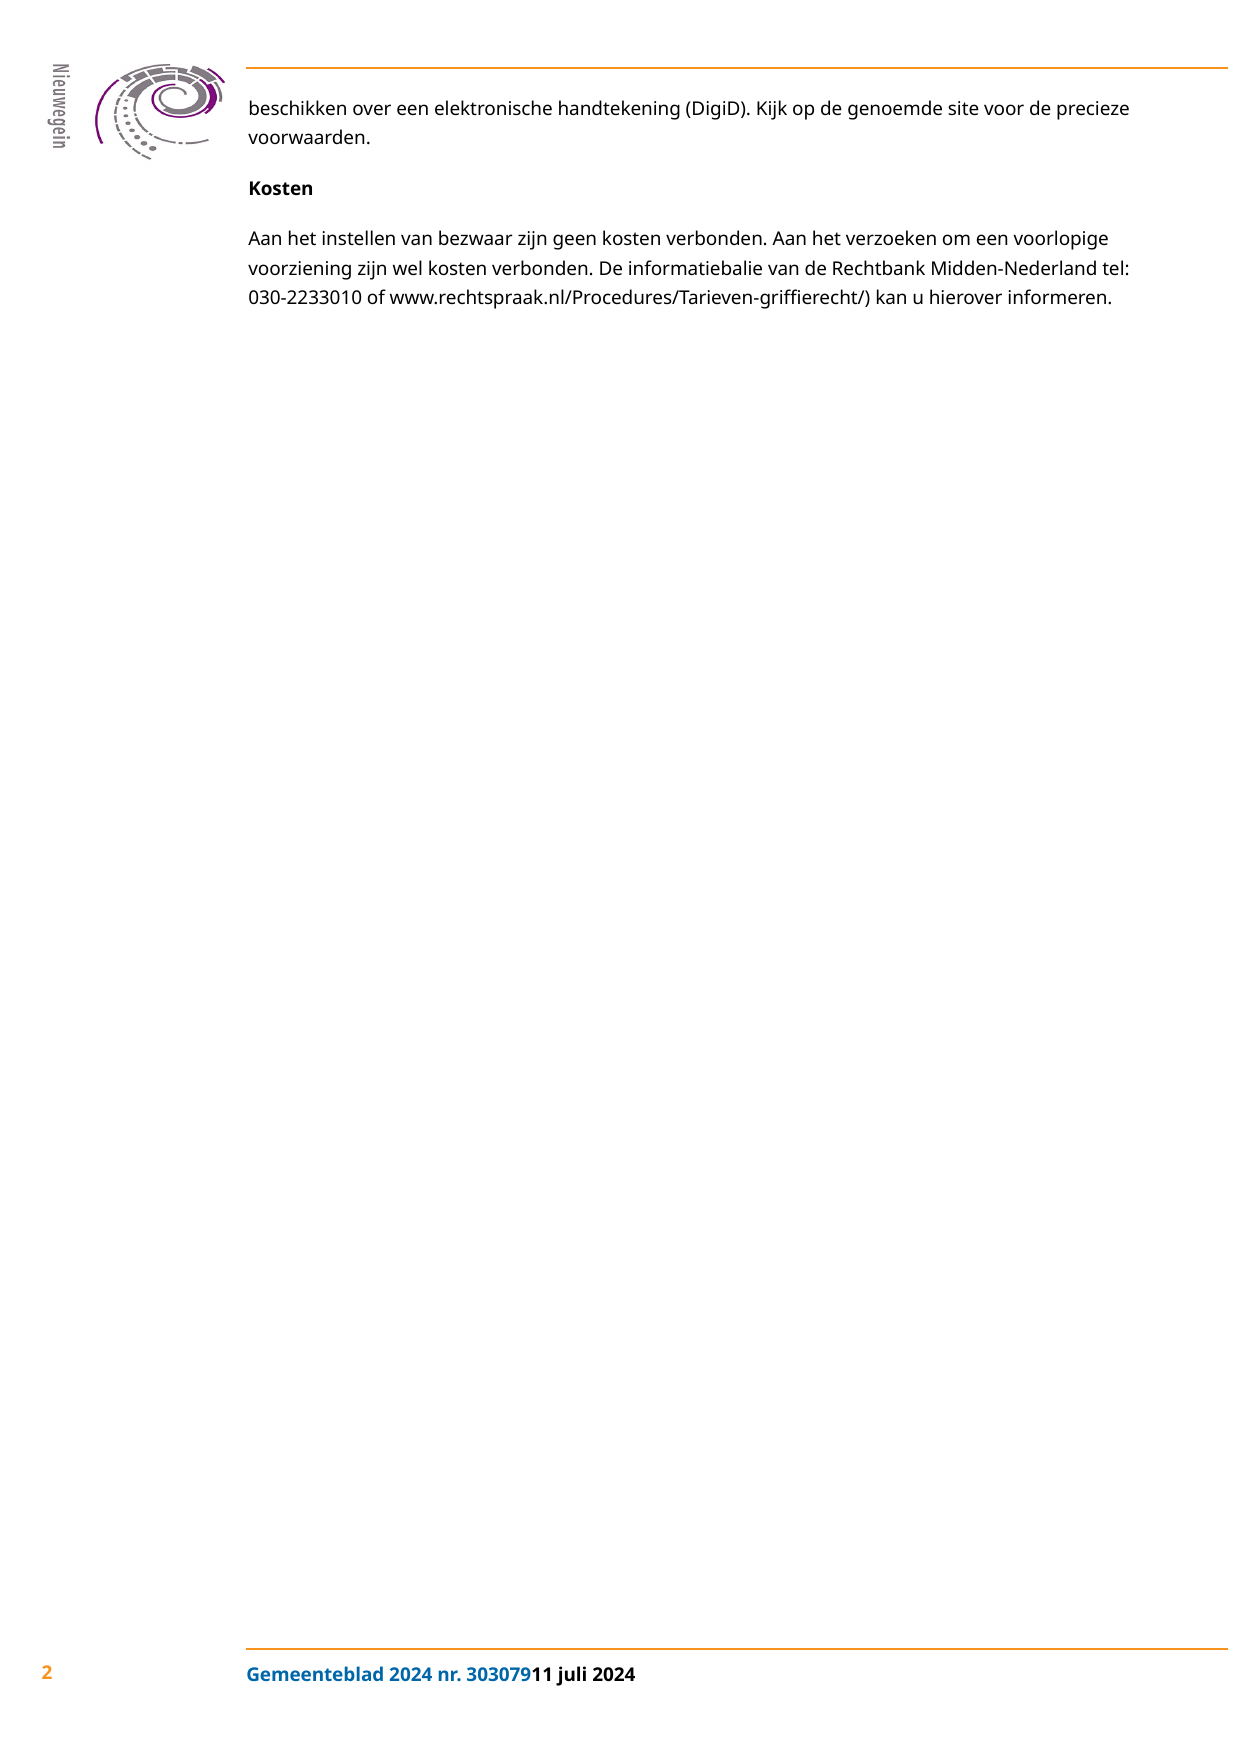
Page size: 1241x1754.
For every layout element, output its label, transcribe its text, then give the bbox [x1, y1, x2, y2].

text Kosten [248, 175, 1152, 201]
text beschikken over een elektronische handtekening (DigiD). Kijk op de genoemde site voor de precieze voorwaarden. [248, 95, 1152, 150]
text Aan het instellen van bezwaar zijn geen kosten verbonden. Aan het verzoeken om een voorlopige voorziening zijn wel kosten verbonden. De informatiebalie van de Rechtbank Midden-Nederland tel: 030-2233010 of www.rechtspraak.nl/Procedures/Tarieven-griffierecht/) kan u hierover informeren. [248, 225, 1152, 310]
picture [41, 47, 231, 172]
